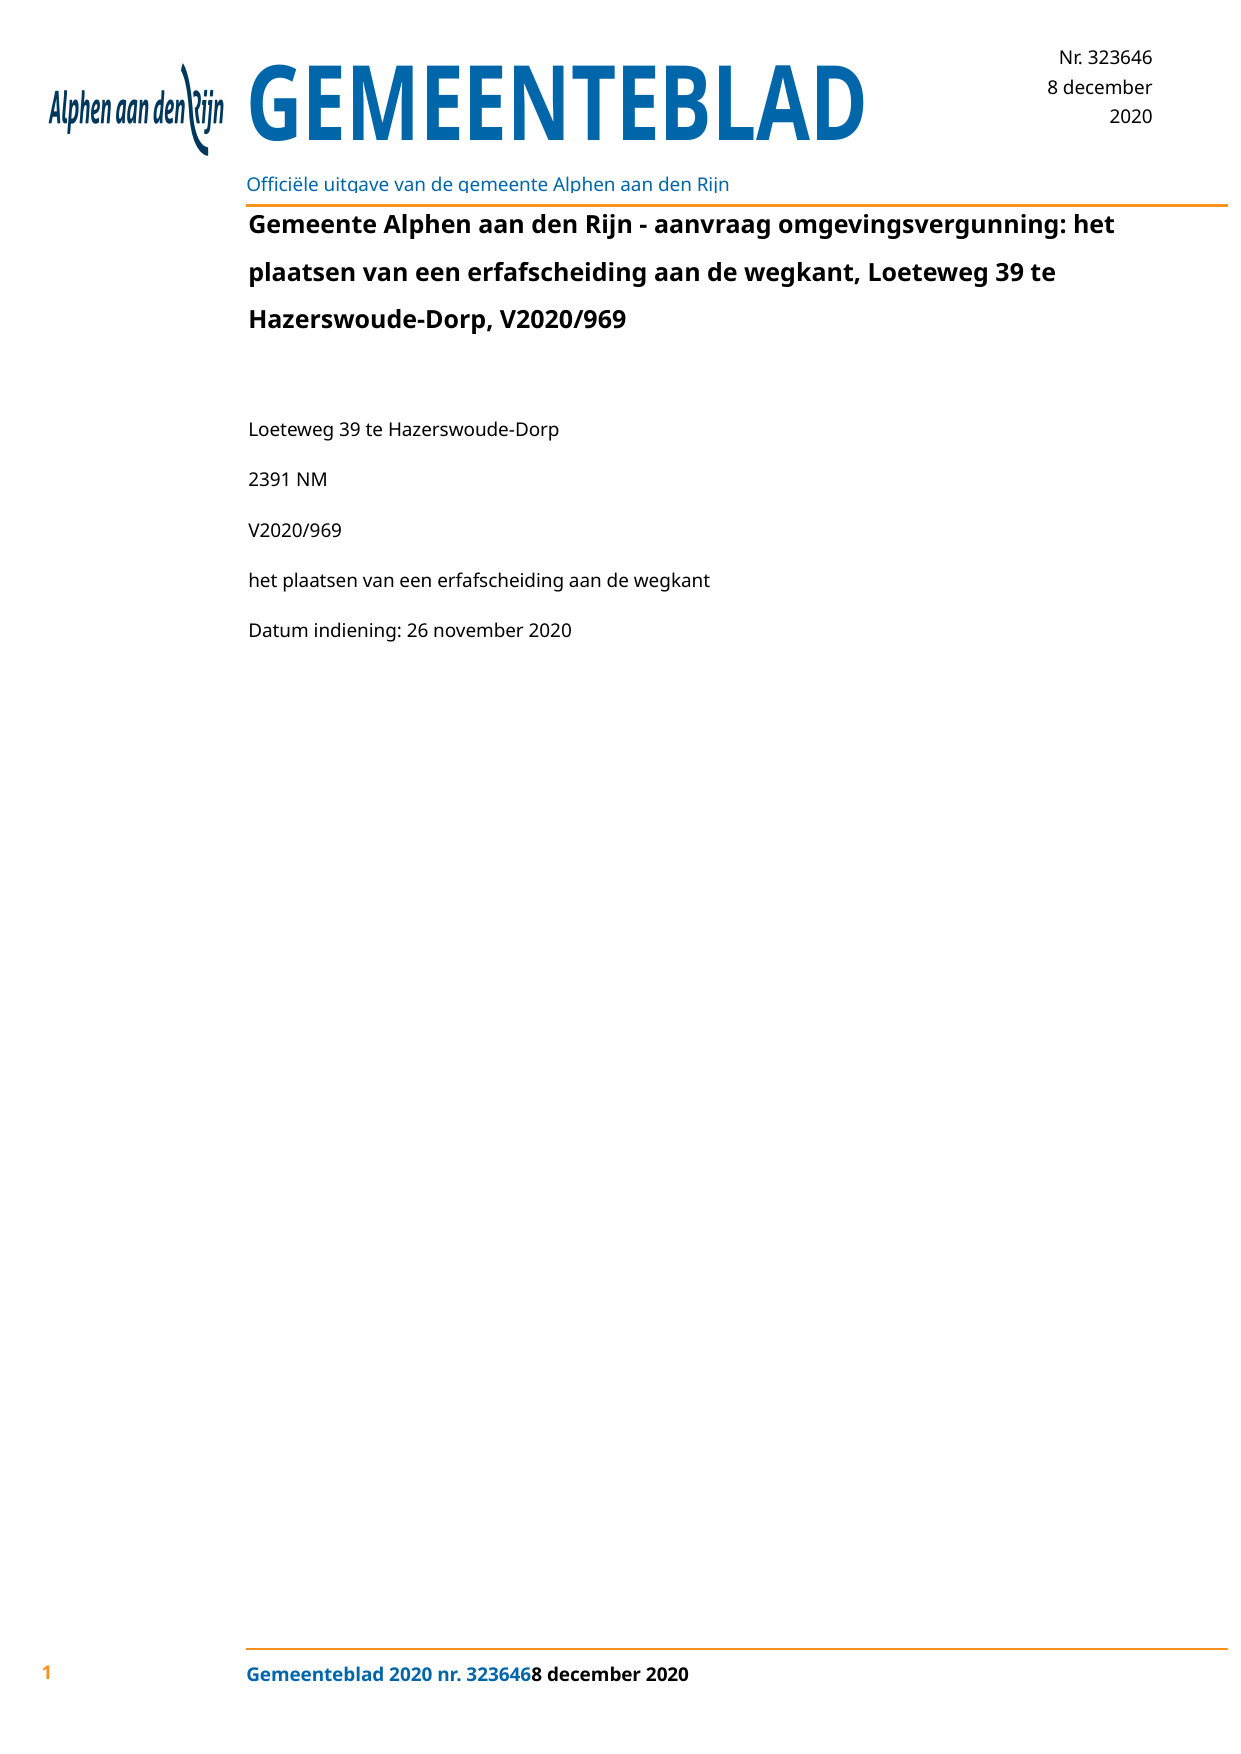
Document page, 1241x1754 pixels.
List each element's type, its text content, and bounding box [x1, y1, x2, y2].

text Gemeente Alphen aan den Rijn - aanvraag omgevingsvergunning: het plaatsen van een erfafscheiding aan de wegkant, Loeteweg 39 te Hazerswoude-Dorp, V2020/969 [248, 207, 1152, 336]
picture [41, 47, 231, 172]
text 2391 NM [248, 466, 1152, 492]
text Loeteweg 39 te Hazerswoude-Dorp [248, 416, 1152, 442]
text het plaatsen van een erfafscheiding aan de wegkant [248, 567, 1152, 593]
text V2020/969 [248, 517, 1152, 542]
text Datum indiening: 26 november 2020 [248, 618, 1152, 643]
